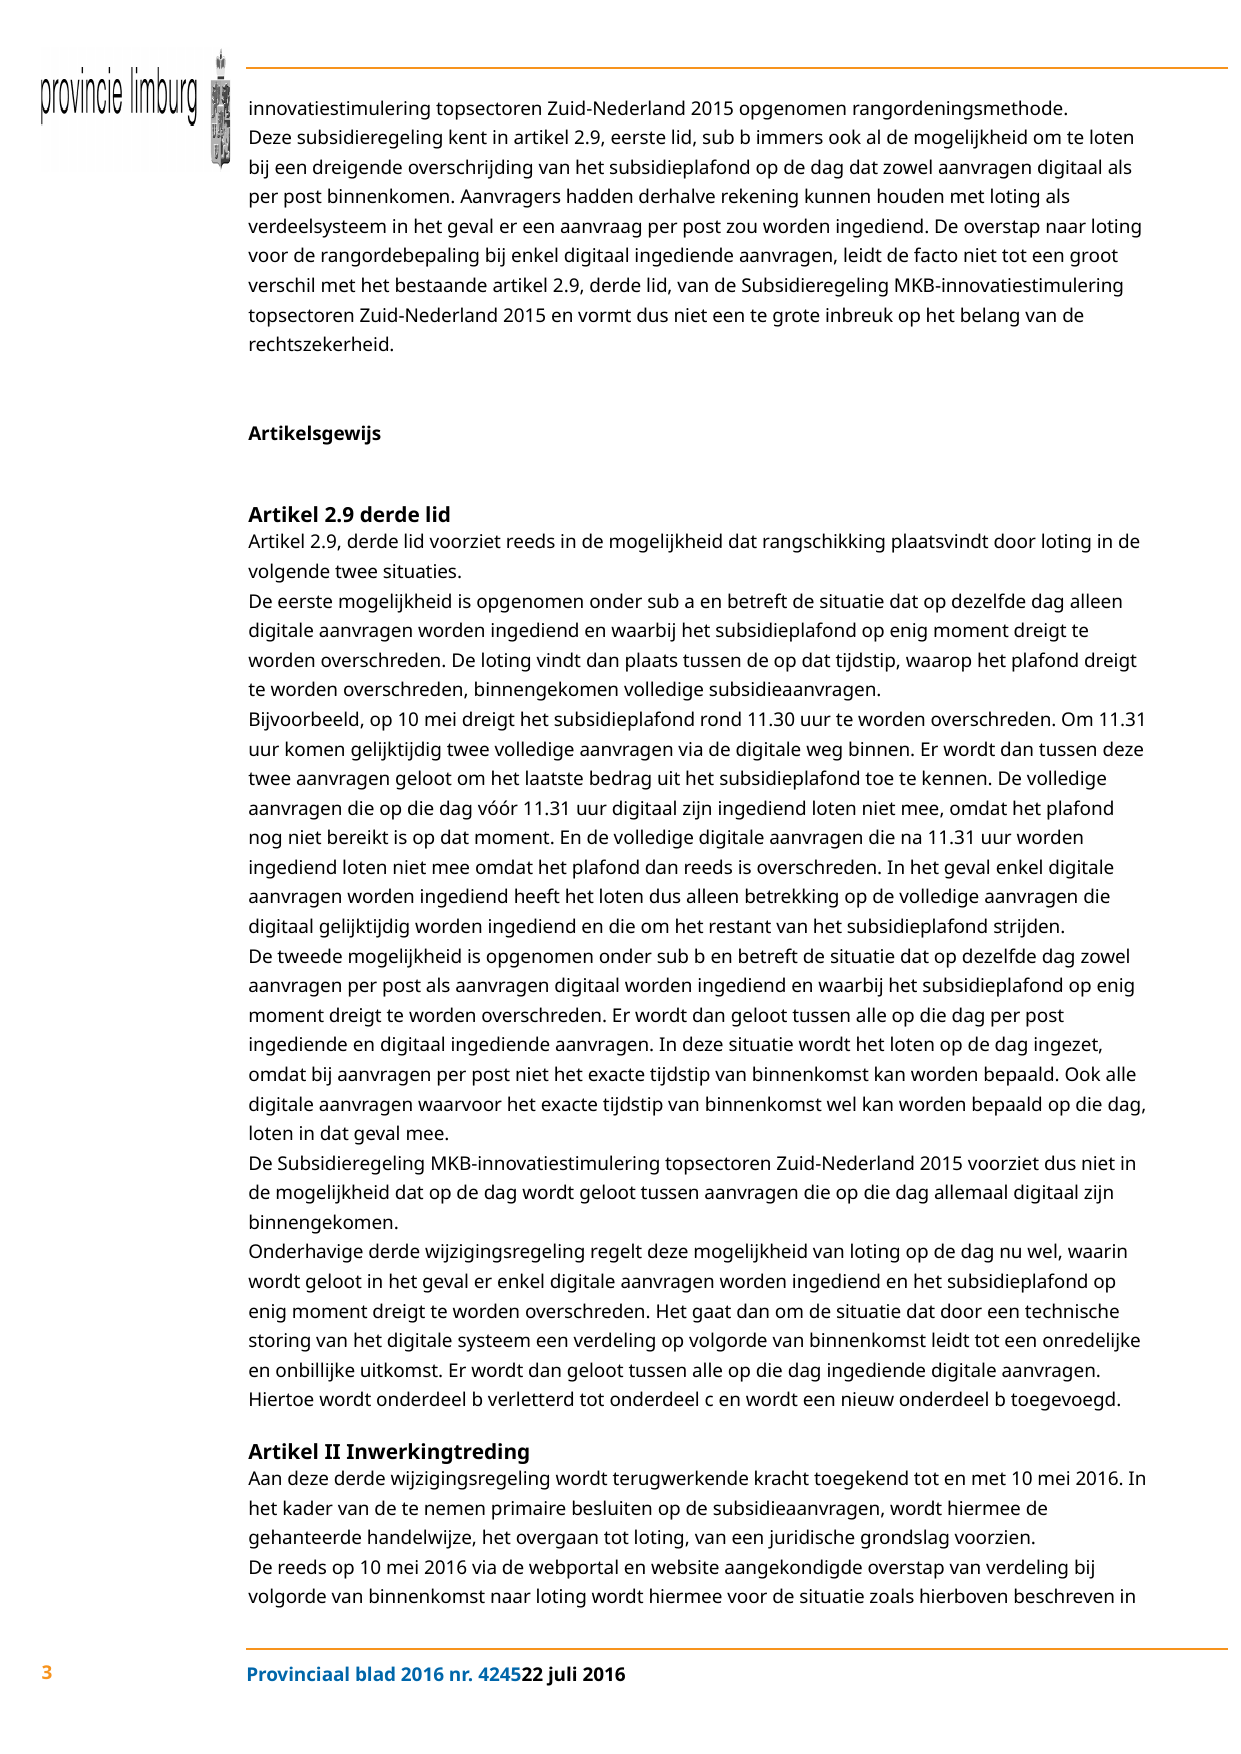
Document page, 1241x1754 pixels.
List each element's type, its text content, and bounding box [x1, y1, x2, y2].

text De tweede mogelijkheid is opgenomen onder sub b en betreft de situatie dat op dezelfde dag zowel aanvragen per post als aanvragen digitaal worden ingediend en waarbij het subsidieplafond op enig moment dreigt te worden overschreden. Er wordt dan geloot tussen alle op die dag per post ingediende en digitaal ingediende aanvragen. In deze situatie wordt het loten op de dag ingezet, omdat bij aanvragen per post niet het exacte tijdstip van binnenkomst kan worden bepaald. Ook alle digitale aanvragen waarvoor het exacte tijdstip van binnenkomst wel kan worden bepaald op die dag, loten in dat geval mee. [248, 943, 1152, 1146]
text Artikel 2.9 derde lid [248, 500, 1152, 529]
text Artikel II Inwerkingtreding [248, 1437, 1152, 1465]
text De eerste mogelijkheid is opgenomen onder sub a en betreft de situatie dat op dezelfde dag alleen digitale aanvragen worden ingediend en waarbij het subsidieplafond op enig moment dreigt te worden overschreden. De loting vindt dan plaats tussen de op dat tijdstip, waarop het plafond dreigt te worden overschreden, binnengekomen volledige subsidieaanvragen. [248, 588, 1152, 702]
text Artikelsgewijs [248, 420, 1152, 446]
text De Subsidieregeling MKB-innovatiestimulering topsectoren Zuid-Nederland 2015 voorziet dus niet in de mogelijkheid dat op de dag wordt geloot tussen aanvragen die op die dag allemaal digitaal zijn binnengekomen. [248, 1150, 1152, 1235]
text Artikel 2.9, derde lid voorziet reeds in de mogelijkheid dat rangschikking plaatsvindt door loting in de volgende twee situaties. [248, 529, 1152, 584]
text Onderhavige derde wijzigingsregeling regelt deze mogelijkheid van loting op de dag nu wel, waarin wordt geloot in het geval er enkel digitale aanvragen worden ingediend en het subsidieplafond op enig moment dreigt te worden overschreden. Het gaat dan om de situatie dat door een technische storing van het digitale systeem een verdeling op volgorde van binnenkomst leidt tot een onredelijke en onbillijke uitkomst. Er wordt dan geloot tussen alle op die dag ingediende digitale aanvragen. Hiertoe wordt onderdeel b verletterd tot onderdeel c en wordt een nieuw onderdeel b toegevoegd. [248, 1239, 1152, 1412]
text De reeds op 10 mei 2016 via de webportal en website aangekondigde overstap van verdeling bij volgorde van binnenkomst naar loting wordt hiermee voor de situatie zoals hierboven beschreven in [248, 1554, 1152, 1609]
text Aan deze derde wijzigingsregeling wordt terugwerkende kracht toegekend tot en met 10 mei 2016. In het kader van de te nemen primaire besluiten op de subsidieaanvragen, wordt hiermee de gehanteerde handelwijze, het overgaan tot loting, van een juridische grondslag voorzien. [248, 1465, 1152, 1550]
text Deze subsidieregeling kent in artikel 2.9, eerste lid, sub b immers ook al de mogelijkheid om te loten bij een dreigende overschrijding van het subsidieplafond op de dag dat zowel aanvragen digitaal als per post binnenkomen. Aanvragers hadden derhalve rekening kunnen houden met loting als verdeelsysteem in het geval er een aanvraag per post zou worden ingediend. De overstap naar loting voor de rangordebepaling bij enkel digitaal ingediende aanvragen, leidt de facto niet tot een groot verschil met het bestaande artikel 2.9, derde lid, van de Subsidieregeling MKB-innovatiestimulering topsectoren Zuid-Nederland 2015 en vormt dus niet een te grote inbreuk op het belang van de rechtszekerheid. [248, 124, 1152, 357]
picture [41, 47, 231, 172]
text innovatiestimulering topsectoren Zuid-Nederland 2015 opgenomen rangordeningsmethode. [248, 95, 1152, 121]
text Bijvoorbeeld, op 10 mei dreigt het subsidieplafond rond 11.30 uur te worden overschreden. Om 11.31 uur komen gelijktijdig twee volledige aanvragen via de digitale weg binnen. Er wordt dan tussen deze twee aanvragen geloot om het laatste bedrag uit het subsidieplafond toe te kennen. De volledige aanvragen die op die dag vóór 11.31 uur digitaal zijn ingediend loten niet mee, omdat het plafond nog niet bereikt is op dat moment. En de volledige digitale aanvragen die na 11.31 uur worden ingediend loten niet mee omdat het plafond dan reeds is overschreden. In het geval enkel digitale aanvragen worden ingediend heeft het loten dus alleen betrekking op de volledige aanvragen die digitaal gelijktijdig worden ingediend en die om het restant van het subsidieplafond strijden. [248, 706, 1152, 939]
